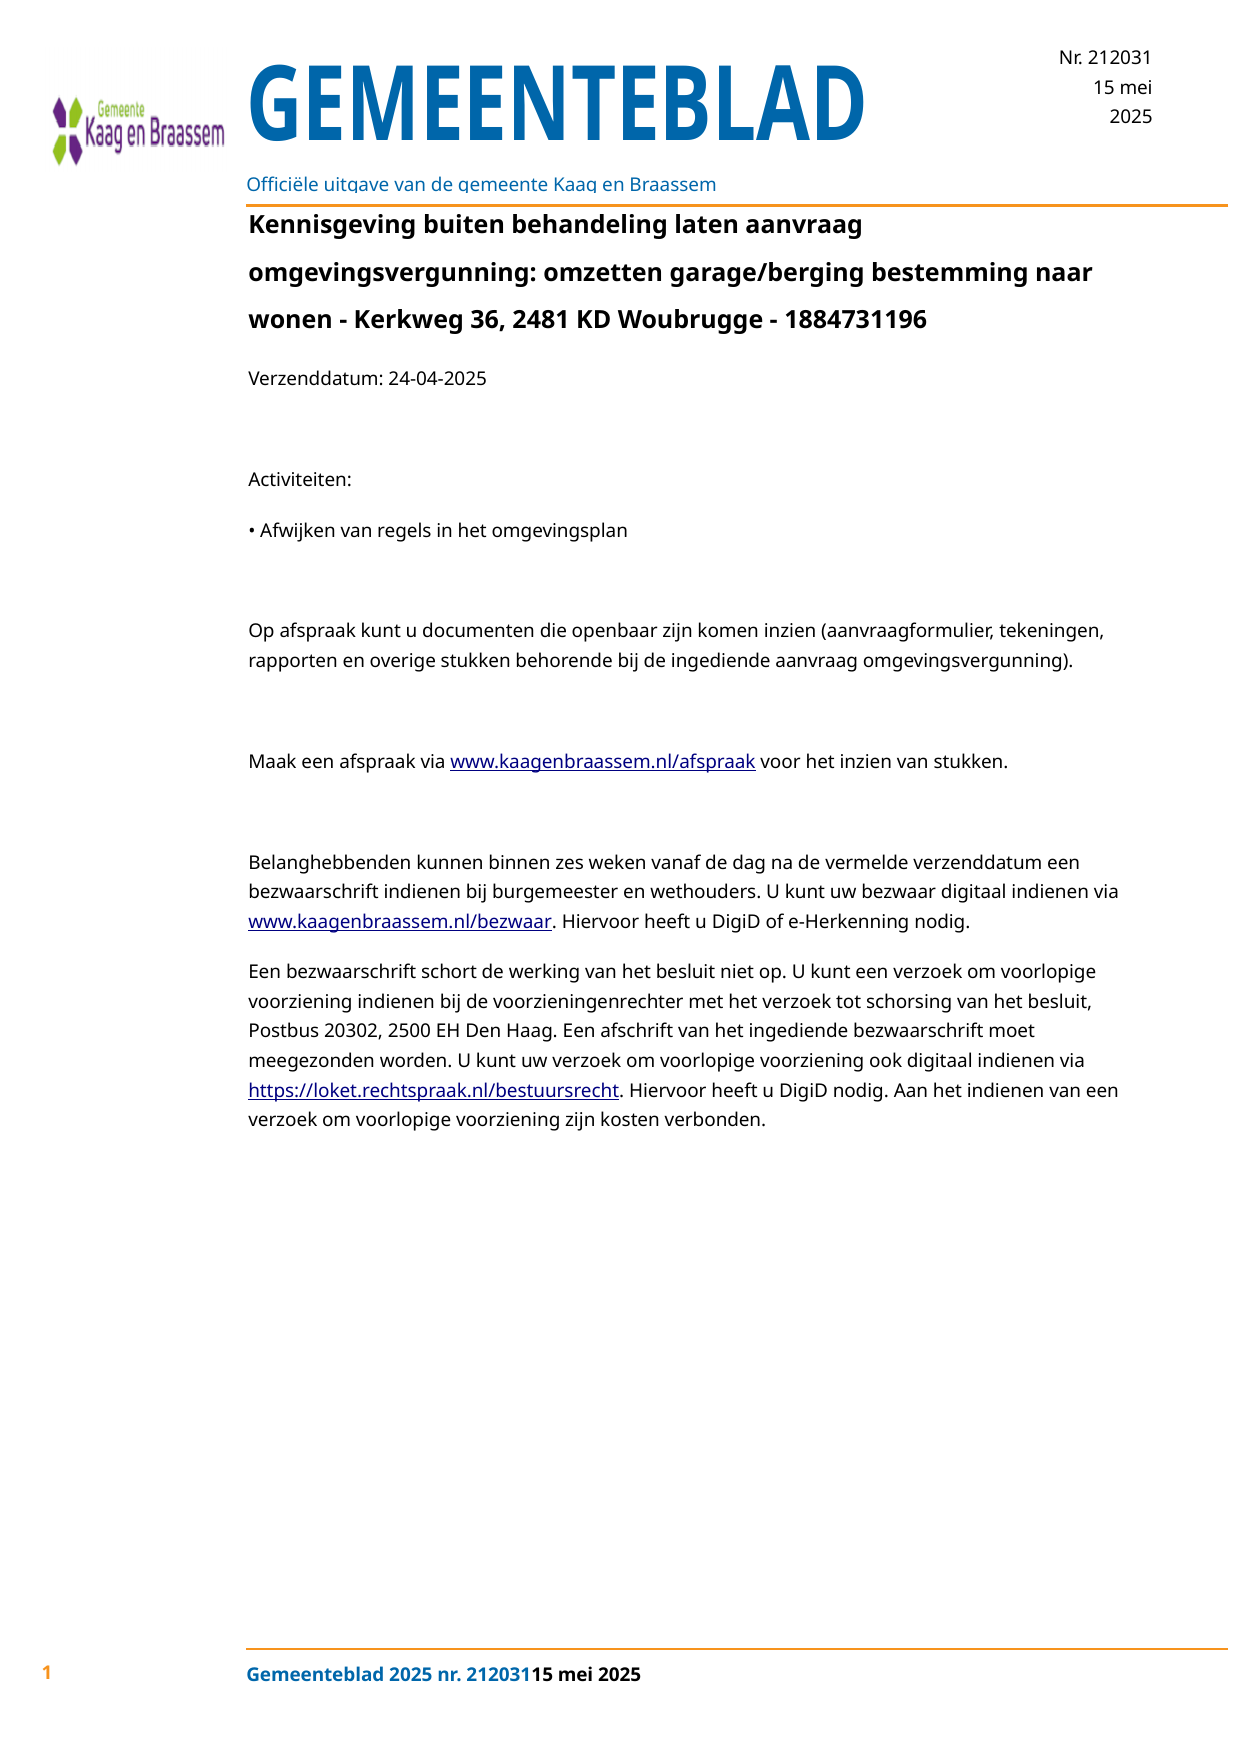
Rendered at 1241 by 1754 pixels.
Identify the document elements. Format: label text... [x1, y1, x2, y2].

text Verzenddatum: 24-04-2025 [248, 366, 1152, 391]
text Maak een afspraak via www.kaagenbraassem.nl/afspraak voor het inzien van stukken. [248, 748, 1152, 774]
text Kennisgeving buiten behandeling laten aanvraag omgevingsvergunning: omzetten garage/berging bestemming naar wonen - Kerkweg 36, 2481 KD Woubrugge - 1884731196 [248, 207, 1152, 336]
text Een bezwaarschrift schort de werking van het besluit niet op. U kunt een verzoek om voorlopige voorziening indienen bij de voorzieningenrechter met het verzoek tot schorsing van het besluit, Postbus 20302, 2500 EH Den Haag. Een afschrift van het ingediende bezwaarschrift moet meegezonden worden. U kunt uw verzoek om voorlopige voorziening ook digitaal indienen via https://loket.rechtspraak.nl/bestuursrecht. Hiervoor heeft u DigiD nodig. Aan het indienen van een verzoek om voorlopige voorziening zijn kosten verbonden. [248, 958, 1152, 1132]
text Op afspraak kunt u documenten die openbaar zijn komen inzien (aanvraagformulier, tekeningen, rapporten en overige stukken behorende bij de ingediende aanvraag omgevingsvergunning). [248, 618, 1152, 673]
picture [41, 47, 231, 172]
text • Afwijken van regels in het omgevingsplan [248, 517, 1152, 542]
text Activiteiten: [248, 466, 1152, 492]
text Belanghebbenden kunnen binnen zes weken vanaf de dag na de vermelde verzenddatum een bezwaarschrift indienen bij burgemeester en wethouders. U kunt uw bezwaar digitaal indienen via www.kaagenbraassem.nl/bezwaar. Hiervoor heeft u DigiD of e-Herkenning nodig. [248, 849, 1152, 934]
